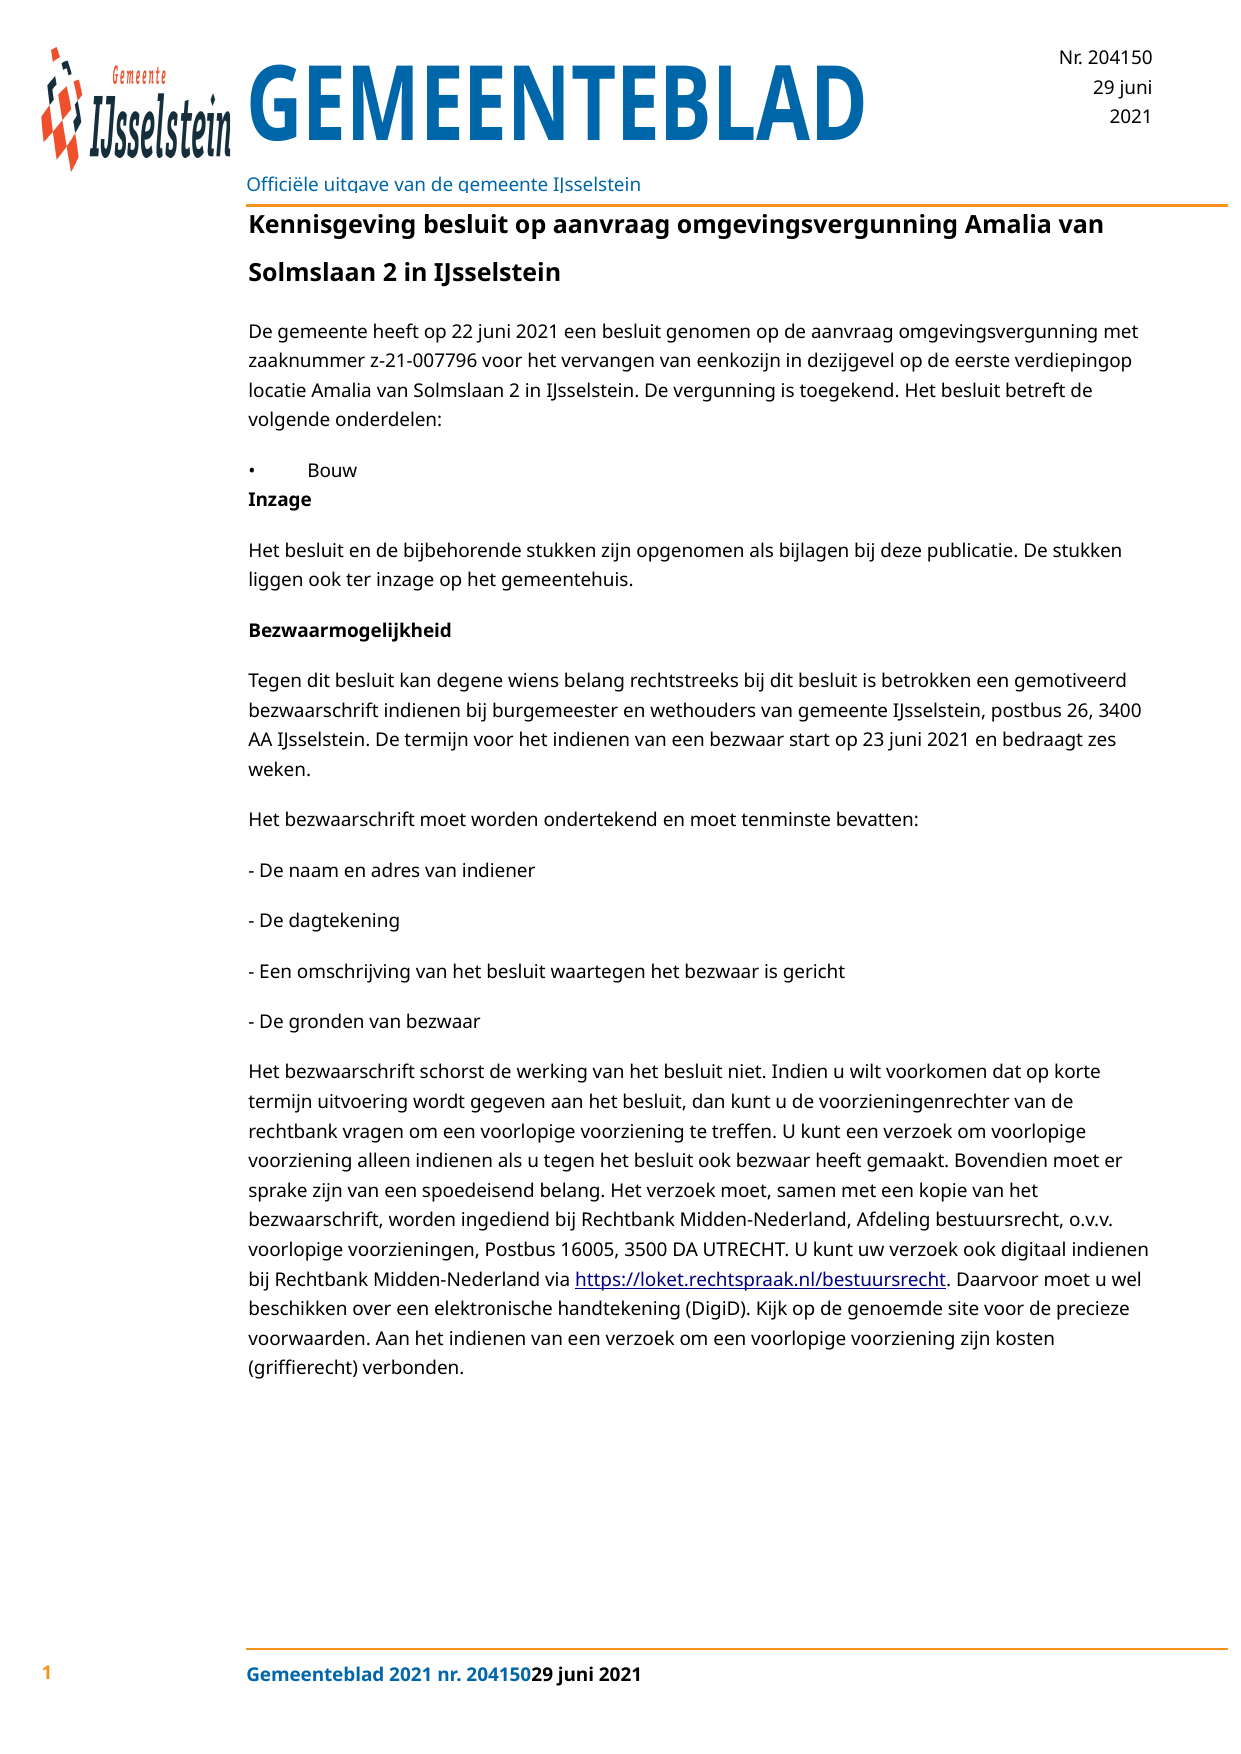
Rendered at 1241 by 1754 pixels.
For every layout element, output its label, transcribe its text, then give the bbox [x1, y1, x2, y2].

text Tegen dit besluit kan degene wiens belang rechtstreeks bij dit besluit is betrokken een gemotiveerd bezwaarschrift indienen bij burgemeester en wethouders van gemeente IJsselstein, postbus 26, 3400 AA IJsselstein. De termijn voor het indienen van een bezwaar start op 23 juni 2021 en bedraagt zes weken. [248, 667, 1152, 782]
text Bezwaarmogelijkheid [248, 617, 1152, 643]
text - De naam en adres van indiener [248, 857, 1152, 883]
text - De dagtekening [248, 907, 1152, 933]
text Inzage [248, 487, 1152, 512]
text Het bezwaarschrift moet worden ondertekend en moet tenminste bevatten: [248, 807, 1152, 832]
text De gemeente heeft op 22 juni 2021 een besluit genomen op de aanvraag omgevingsvergunning met zaaknummer z-21-007796 voor het vervangen van eenkozijn in dezijgevel op de eerste verdiepingop locatie Amalia van Solmslaan 2 in IJsselstein. De vergunning is toegekend. Het besluit betreft de volgende onderdelen: [248, 318, 1152, 432]
text Kennisgeving besluit op aanvraag omgevingsvergunning Amalia van Solmslaan 2 in IJsselstein [248, 207, 1152, 288]
list Bouw [248, 457, 1152, 483]
picture [41, 47, 231, 172]
text - Een omschrijving van het besluit waartegen het bezwaar is gericht [248, 958, 1152, 984]
text Het bezwaarschrift schorst de werking van het besluit niet. Indien u wilt voorkomen dat op korte termijn uitvoering wordt gegeven aan het besluit, dan kunt u de voorzieningenrechter van de rechtbank vragen om een voorlopige voorziening te treffen. U kunt een verzoek om voorlopige voorziening alleen indienen als u tegen het besluit ook bezwaar heeft gemaakt. Bovendien moet er sprake zijn van een spoedeisend belang. Het verzoek moet, samen met een kopie van het bezwaarschrift, worden ingediend bij Rechtbank Midden-Nederland, Afdeling bestuursrecht, o.v.v. voorlopige voorzieningen, Postbus 16005, 3500 DA UTRECHT. U kunt uw verzoek ook digitaal indienen bij Rechtbank Midden-Nederland via https://loket.rechtspraak.nl/bestuursrecht. Daarvoor moet u wel beschikken over een elektronische handtekening (DigiD). Kijk op de genoemde site voor de precieze voorwaarden. Aan het indienen van een verzoek om een voorlopige voorziening zijn kosten (griffierecht) verbonden. [248, 1059, 1152, 1380]
text Het besluit en de bijbehorende stukken zijn opgenomen als bijlagen bij deze publicatie. De stukken liggen ook ter inzage op het gemeentehuis. [248, 537, 1152, 592]
text - De gronden van bezwaar [248, 1008, 1152, 1034]
